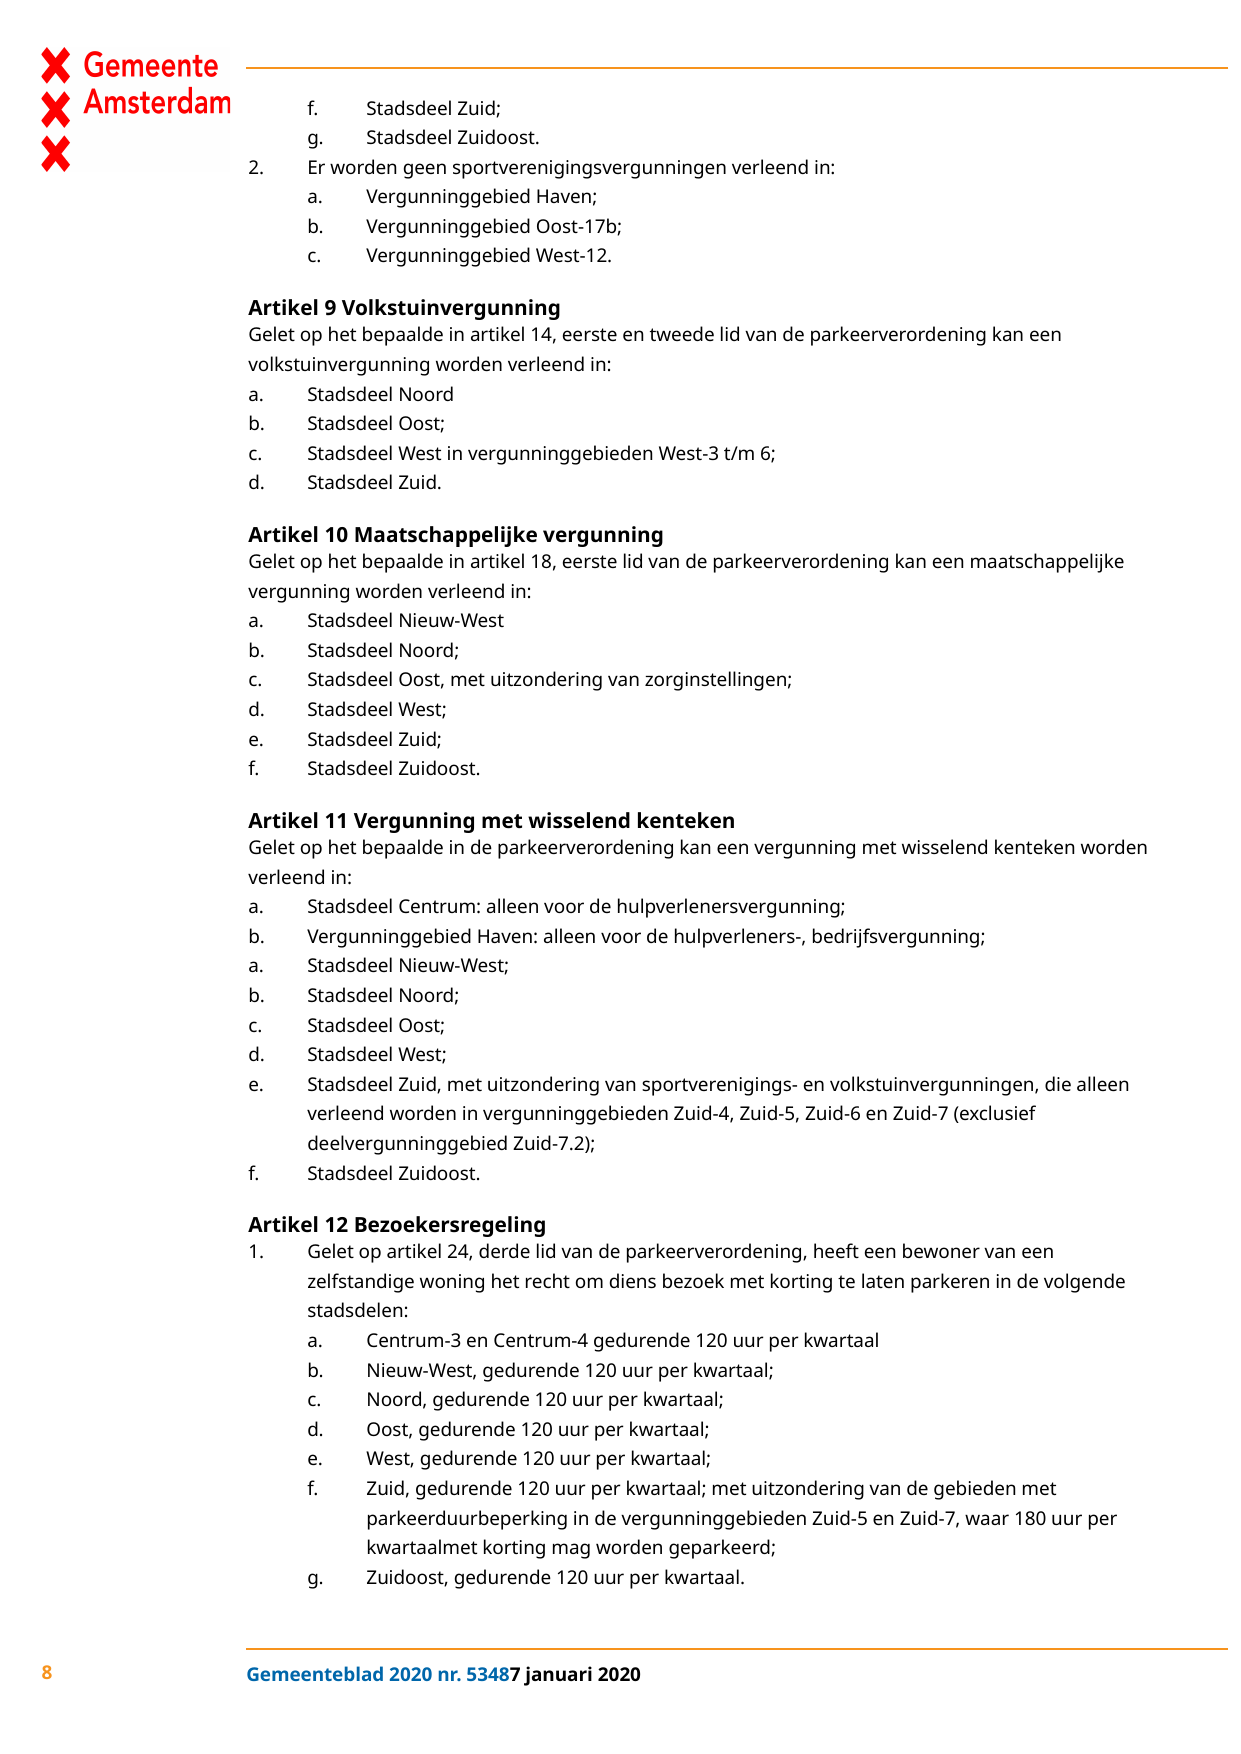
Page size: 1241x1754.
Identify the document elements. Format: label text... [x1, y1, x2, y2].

list Stadsdeel Zuid. [248, 469, 1152, 495]
list Stadsdeel Noord [248, 381, 1152, 406]
list Zuid, gedurende 120 uur per kwartaal; met uitzondering van de gebieden met parkeerduurbeperking in de vergunninggebieden Zuid-5 en Zuid-7, waar 180 uur per kwartaalmet korting mag worden geparkeerd; [307, 1475, 1152, 1560]
picture [41, 47, 231, 172]
list Centrum-3 en Centrum-4 gedurende 120 uur per kwartaal [307, 1327, 1152, 1353]
text Gelet op het bepaalde in de parkeerverordening kan een vergunning met wisselend kenteken worden verleend in: [248, 834, 1152, 889]
list Noord, gedurende 120 uur per kwartaal; [307, 1386, 1152, 1412]
list Er worden geen sportverenigingsvergunningen verleend in: [248, 154, 1152, 180]
list Oost, gedurende 120 uur per kwartaal; [307, 1416, 1152, 1442]
text Artikel 12 Bezoekersregeling [248, 1210, 1152, 1238]
list Stadsdeel Nieuw-West [248, 607, 1152, 633]
text Artikel 11 Vergunning met wisselend kenteken [248, 806, 1152, 834]
list Stadsdeel Noord; [248, 982, 1152, 1008]
list Stadsdeel West; [248, 696, 1152, 722]
list Vergunninggebied Haven: alleen voor de hulpverleners-, bedrijfsvergunning; [248, 923, 1152, 949]
text Artikel 9 Volkstuinvergunning [248, 293, 1152, 322]
list Stadsdeel Zuid; [248, 726, 1152, 752]
list Stadsdeel Centrum: alleen voor de hulpverlenersvergunning; [248, 893, 1152, 919]
text Gelet op het bepaalde in artikel 18, eerste lid van de parkeerverordening kan een maatschappelijke vergunning worden verleend in: [248, 548, 1152, 604]
list Stadsdeel Zuidoost. [248, 755, 1152, 781]
list Gelet op artikel 24, derde lid van de parkeerverordening, heeft een bewoner van een zelfstandige woning het recht om diens bezoek met korting te laten parkeren in de volgende stadsdelen: [248, 1238, 1152, 1323]
list Stadsdeel Oost, met uitzondering van zorginstellingen; [248, 667, 1152, 692]
list Stadsdeel Oost; [248, 1012, 1152, 1037]
list West, gedurende 120 uur per kwartaal; [307, 1446, 1152, 1471]
text Artikel 10 Maatschappelijke vergunning [248, 520, 1152, 548]
list Stadsdeel Oost; [248, 410, 1152, 436]
list Stadsdeel Zuidoost. [307, 124, 1152, 150]
list Stadsdeel Zuid; [307, 95, 1152, 121]
list Stadsdeel Noord; [248, 637, 1152, 663]
list Vergunninggebied Haven; [307, 183, 1152, 209]
list Zuidoost, gedurende 120 uur per kwartaal. [307, 1564, 1152, 1590]
text Gelet op het bepaalde in artikel 14, eerste en tweede lid van de parkeerverordening kan een volkstuinvergunning worden verleend in: [248, 322, 1152, 377]
list Stadsdeel Zuidoost. [248, 1160, 1152, 1185]
list Nieuw-West, gedurende 120 uur per kwartaal; [307, 1357, 1152, 1383]
list Vergunninggebied Oost-17b; [307, 213, 1152, 239]
list Stadsdeel West in vergunninggebieden West-3 t/m 6; [248, 440, 1152, 466]
list Stadsdeel Nieuw-West; [248, 953, 1152, 978]
list Stadsdeel Zuid, met uitzondering van sportverenigings- en volkstuinvergunningen, die alleen verleend worden in vergunninggebieden Zuid-4, Zuid-5, Zuid-6 en Zuid-7 (exclusief deelvergunninggebied Zuid-7.2); [248, 1071, 1152, 1156]
list Stadsdeel West; [248, 1041, 1152, 1067]
list Vergunninggebied West-12. [307, 243, 1152, 268]
